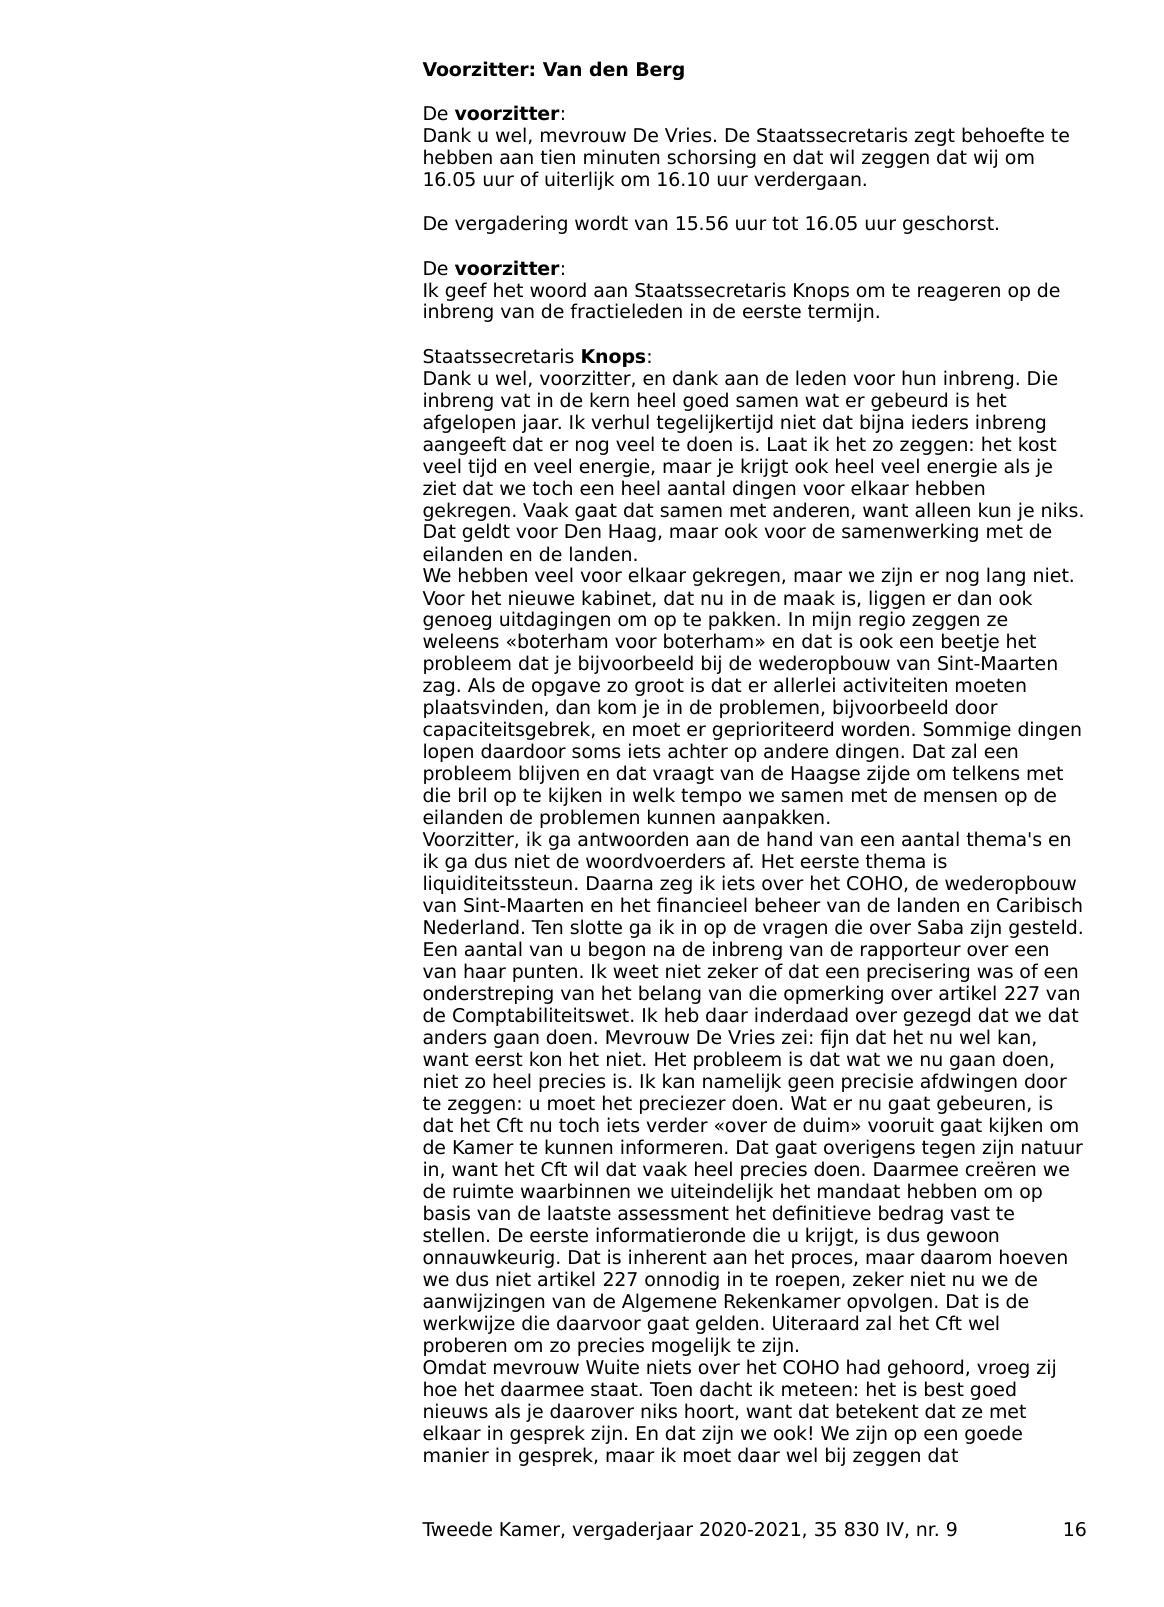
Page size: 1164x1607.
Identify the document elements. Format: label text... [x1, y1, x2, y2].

text Dank u wel, mevrouw De Vries. De Staatssecretaris zegt behoefte te hebben aan tien minuten schorsing en dat wil zeggen dat wij om 16.05 uur of uiterlijk om 16.10 uur verdergaan. [422, 125, 1087, 191]
text De voorzitter: [422, 257, 1087, 279]
text Staatssecretaris Knops: [422, 346, 1087, 368]
text Voorzitter, ik ga antwoorden aan de hand van een aantal thema's en ik ga dus niet de woordvoerders af. Het eerste thema is liquiditeitssteun. Daarna zeg ik iets over het COHO, de wederopbouw van Sint-Maarten en het financieel beheer van de landen en Caribisch Nederland. Ten slotte ga ik in op de vragen die over Saba zijn gesteld. [422, 829, 1087, 939]
text Ik geef het woord aan Staatssecretaris Knops om te reageren op de inbreng van de fractieleden in de eerste termijn. [422, 279, 1087, 323]
text Een aantal van u begon na de inbreng van de rapporteur over een van haar punten. Ik weet niet zeker of dat een precisering was of een onderstreping van het belang van die opmerking over artikel 227 van de Comptabiliteitswet. Ik heb daar inderdaad over gezegd dat we dat anders gaan doen. Mevrouw De Vries zei: fijn dat het nu wel kan, want eerst kon het niet. Het probleem is dat wat we nu gaan doen, niet zo heel precies is. Ik kan namelijk geen precisie afdwingen door te zeggen: u moet het preciezer doen. Wat er nu gaat gebeuren, is dat het Cft nu toch iets verder «over de duim» vooruit gaat kijken om de Kamer te kunnen informeren. Dat gaat overigens tegen zijn natuur in, want het Cft wil dat vaak heel precies doen. Daarmee creëren we de ruimte waarbinnen we uiteindelijk het mandaat hebben om op basis van de laatste assessment het definitieve bedrag vast te stellen. De eerste informatieronde die u krijgt, is dus gewoon onnauwkeurig. Dat is inherent aan het proces, maar daarom hoeven we dus niet artikel 227 onnodig in te roepen, zeker niet nu we de aanwijzingen van de Algemene Rekenkamer opvolgen. Dat is de werkwijze die daarvoor gaat gelden. Uiteraard zal het Cft wel proberen om zo precies mogelijk te zijn. [422, 939, 1087, 1357]
text Omdat mevrouw Wuite niets over het COHO had gehoord, vroeg zij hoe het daarmee staat. Toen dacht ik meteen: het is best goed nieuws als je daarover niks hoort, want dat betekent dat ze met elkaar in gesprek zijn. En dat zijn we ook! We zijn op een goede manier in gesprek, maar ik moet daar wel bij zeggen dat [422, 1357, 1087, 1467]
text We hebben veel voor elkaar gekregen, maar we zijn er nog lang niet. Voor het nieuwe kabinet, dat nu in de maak is, liggen er dan ook genoeg uitdagingen om op te pakken. In mijn regio zeggen ze weleens «boterham voor boterham» en dat is ook een beetje het probleem dat je bijvoorbeeld bij de wederopbouw van Sint-Maarten zag. Als de opgave zo groot is dat er allerlei activiteiten moeten plaatsvinden, dan kom je in de problemen, bijvoorbeeld door capaciteitsgebrek, en moet er geprioriteerd worden. Sommige dingen lopen daardoor soms iets achter op andere dingen. Dat zal een probleem blijven en dat vraagt van de Haagse zijde om telkens met die bril op te kijken in welk tempo we samen met de mensen op de eilanden de problemen kunnen aanpakken. [422, 565, 1087, 829]
subtitle Voorzitter: Van den Berg [422, 59, 1087, 81]
text De vergadering wordt van 15.56 uur tot 16.05 uur geschorst. [422, 213, 1087, 235]
text Dank u wel, voorzitter, en dank aan de leden voor hun inbreng. Die inbreng vat in de kern heel goed samen wat er gebeurd is het afgelopen jaar. Ik verhul tegelijkertijd niet dat bijna ieders inbreng aangeeft dat er nog veel te doen is. Laat ik het zo zeggen: het kost veel tijd en veel energie, maar je krijgt ook heel veel energie als je ziet dat we toch een heel aantal dingen voor elkaar hebben gekregen. Vaak gaat dat samen met anderen, want alleen kun je niks. Dat geldt voor Den Haag, maar ook voor de samenwerking met de eilanden en de landen. [422, 368, 1087, 565]
text De voorzitter: [422, 103, 1087, 125]
